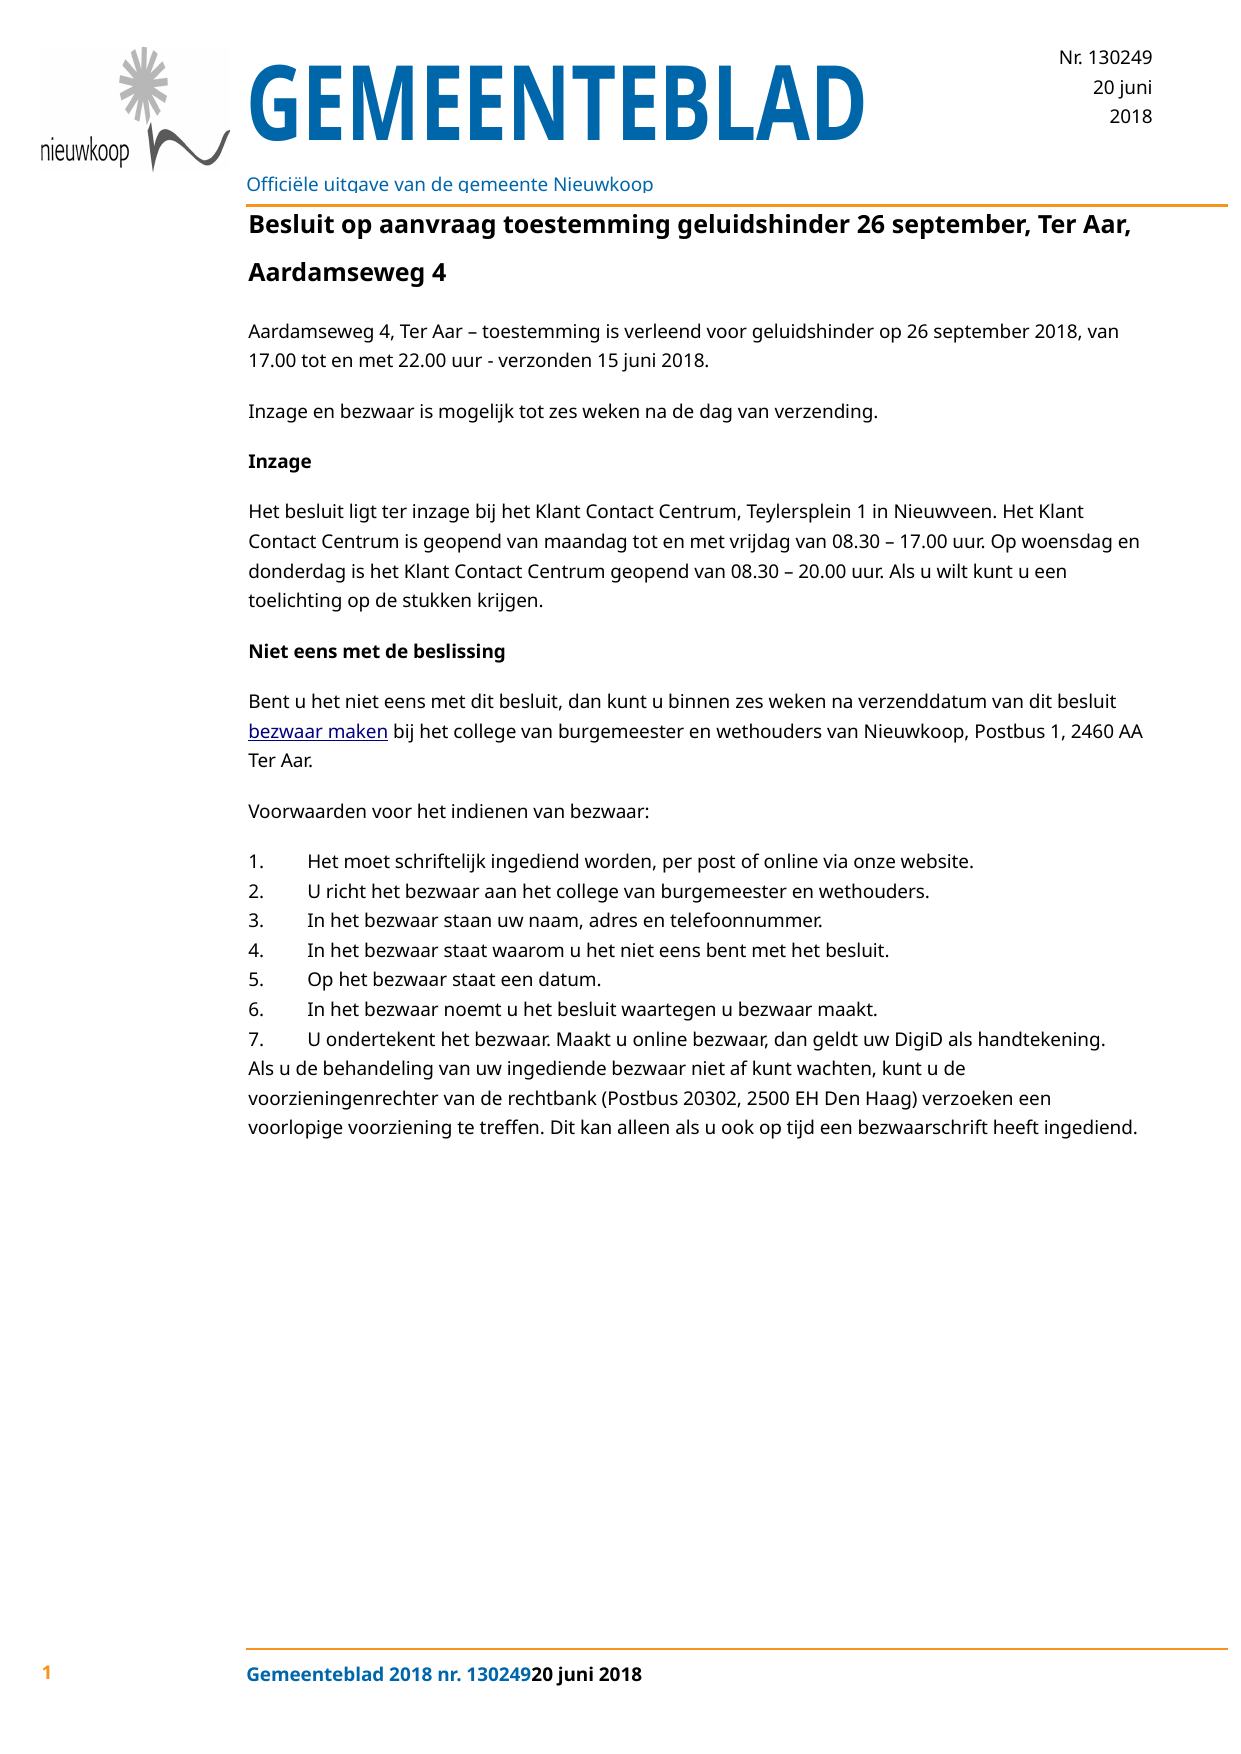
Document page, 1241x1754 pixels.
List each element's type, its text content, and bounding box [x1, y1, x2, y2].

list In het bezwaar staat waarom u het niet eens bent met het besluit. [248, 937, 1152, 963]
text Besluit op aanvraag toestemming geluidshinder 26 september, Ter Aar, Aardamseweg 4 [248, 207, 1152, 288]
text Het besluit ligt ter inzage bij het Klant Contact Centrum, Teylersplein 1 in Nieuwveen. Het Klant Contact Centrum is geopend van maandag tot en met vrijdag van 08.30 – 17.00 uur. Op woensdag en donderdag is het Klant Contact Centrum geopend van 08.30 – 20.00 uur. Als u wilt kunt u een toelichting op de stukken krijgen. [248, 499, 1152, 613]
list In het bezwaar staan uw naam, adres en telefoonnummer. [248, 907, 1152, 933]
picture [41, 47, 231, 172]
text Aardamseweg 4, Ter Aar – toestemming is verleend voor geluidshinder op 26 september 2018, van 17.00 tot en met 22.00 uur - verzonden 15 juni 2018. [248, 318, 1152, 373]
list U ondertekent het bezwaar. Maakt u online bezwaar, dan geldt uw DigiD als handtekening. [248, 1026, 1152, 1052]
list Het moet schriftelijk ingediend worden, per post of online via onze website. [248, 848, 1152, 874]
text Niet eens met de beslissing [248, 638, 1152, 664]
text Als u de behandeling van uw ingediende bezwaar niet af kunt wachten, kunt u de voorzieningenrechter van de rechtbank (Postbus 20302, 2500 EH Den Haag) verzoeken een voorlopige voorziening te treffen. Dit kan alleen als u ook op tijd een bezwaarschrift heeft ingediend. [248, 1055, 1152, 1140]
list In het bezwaar noemt u het besluit waartegen u bezwaar maakt. [248, 996, 1152, 1022]
text Inzage [248, 448, 1152, 474]
list U richt het bezwaar aan het college van burgemeester en wethouders. [248, 878, 1152, 904]
text Bent u het niet eens met dit besluit, dan kunt u binnen zes weken na verzenddatum van dit besluit bezwaar maken bij het college van burgemeester en wethouders van Nieuwkoop, Postbus 1, 2460 AA Ter Aar. [248, 688, 1152, 773]
text Voorwaarden voor het indienen van bezwaar: [248, 798, 1152, 824]
list Op het bezwaar staat een datum. [248, 967, 1152, 992]
text Inzage en bezwaar is mogelijk tot zes weken na de dag van verzending. [248, 398, 1152, 424]
